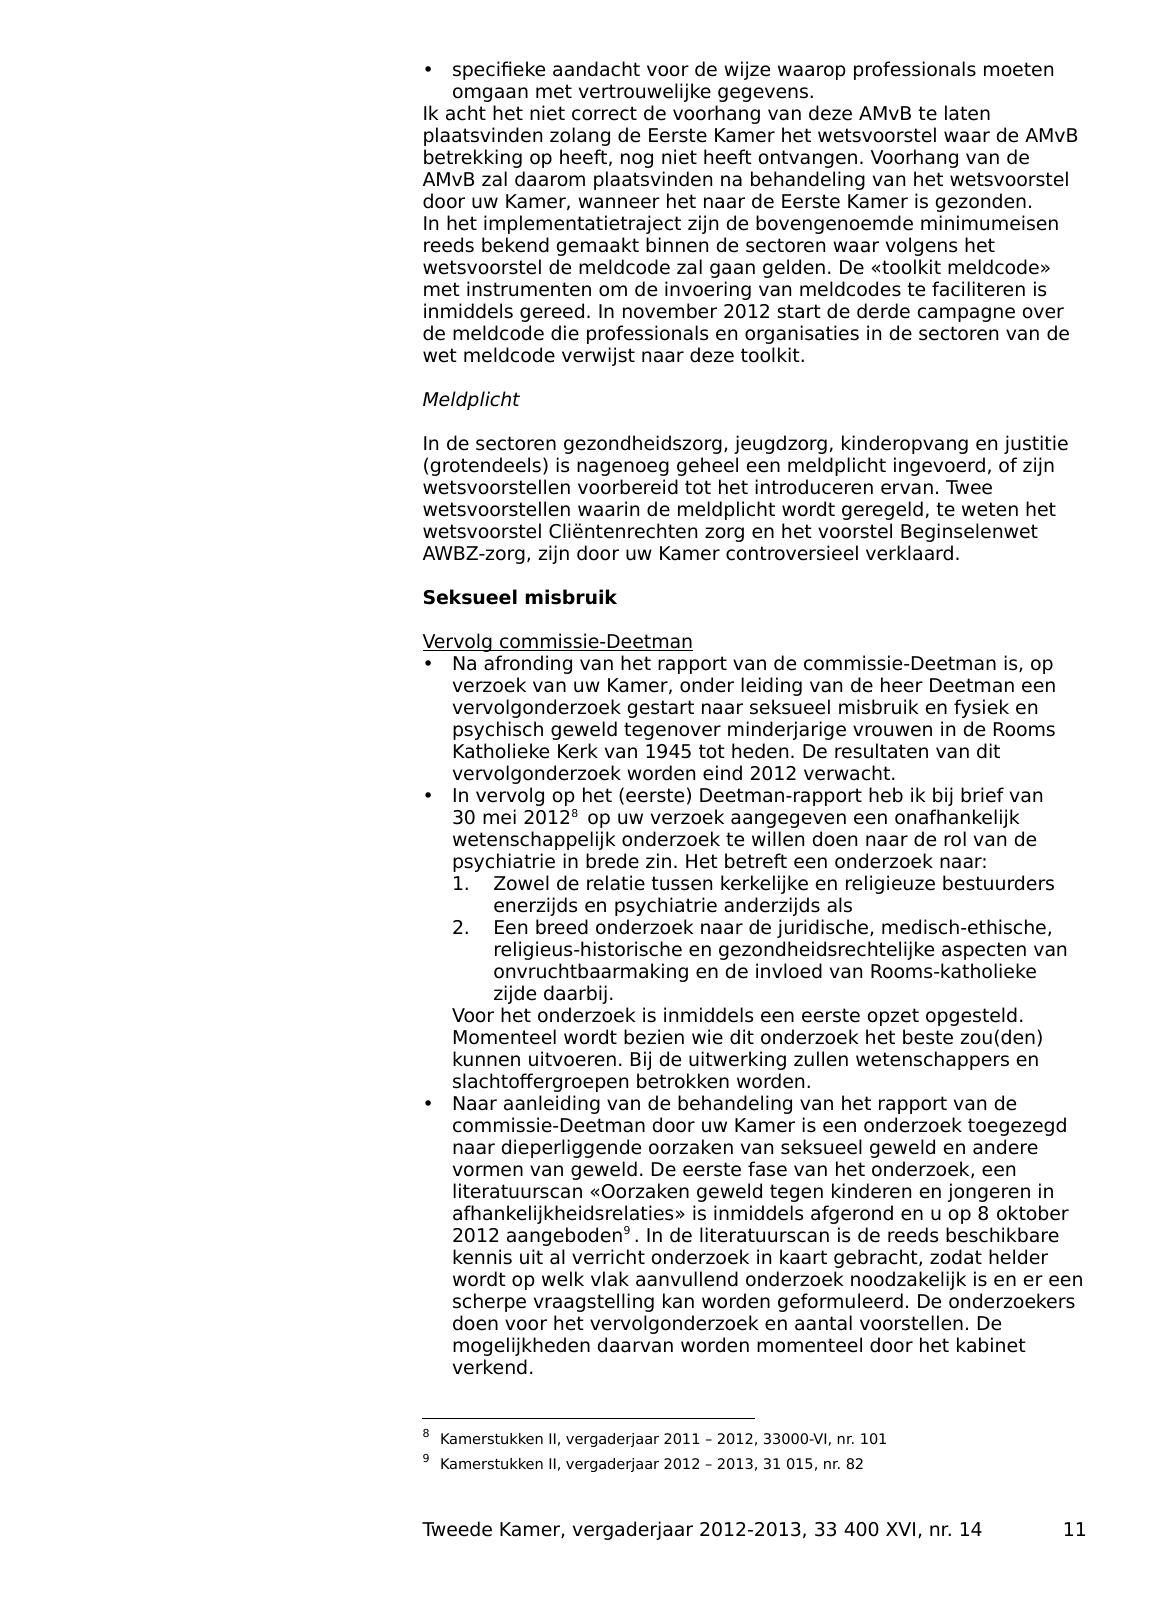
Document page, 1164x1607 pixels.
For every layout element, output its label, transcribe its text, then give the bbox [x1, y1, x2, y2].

text 2. Een breed onderzoek naar de juridische, medisch-ethische, religieus-historische en gezondheidsrechtelijke aspecten van onvruchtbaarmaking en de invloed van Rooms-katholieke zijde daarbij. [452, 917, 1087, 1005]
text In de sectoren gezondheidszorg, jeugdzorg, kinderopvang en justitie (grotendeels) is nagenoeg geheel een meldplicht ingevoerd, of zijn wetsvoorstellen voorbereid tot het introduceren ervan. Twee wetsvoorstellen waarin de meldplicht wordt geregeld, te weten het wetsvoorstel Cliëntenrechten zorg en het voorstel Beginselenwet AWBZ-zorg, zijn door uw Kamer controversieel verklaard. [422, 433, 1087, 565]
text Voor het onderzoek is inmiddels een eerste opzet opgesteld. Momenteel wordt bezien wie dit onderzoek het beste zou(den) kunnen uitvoeren. Bij de uitwerking zullen wetenschappers en slachtoffergroepen betrokken worden. [452, 1005, 1087, 1093]
text • Naar aanleiding van de behandeling van het rapport van de commissie-Deetman door uw Kamer is een onderzoek toegezegd naar dieperliggende oorzaken van seksueel geweld en andere vormen van geweld. De eerste fase van het onderzoek, een literatuurscan «Oorzaken geweld tegen kinderen en jongeren in afhankelijkheidsrelaties» is inmiddels afgerond en u op 8 oktober 2012 aangeboden. In de literatuurscan is de reeds beschikbare kennis uit al verricht onderzoek in kaart gebracht, zodat helder wordt op welk vlak aanvullend onderzoek noodzakelijk is en er een scherpe vraagstelling kan worden geformuleerd. De onderzoekers doen voor het vervolgonderzoek en aantal voorstellen. De mogelijkheden daarvan worden momenteel door het kabinet verkend. [422, 1093, 1087, 1379]
subtitle Vervolg commissie-Deetman [422, 631, 1087, 653]
text • specifieke aandacht voor de wijze waarop professionals moeten omgaan met vertrouwelijke gegevens. [422, 59, 1087, 103]
text • Na afronding van het rapport van de commissie-Deetman is, op verzoek van uw Kamer, onder leiding van de heer Deetman een vervolgonderzoek gestart naar seksueel misbruik en fysiek en psychisch geweld tegenover minderjarige vrouwen in de Rooms Katholieke Kerk van 1945 tot heden. De resultaten van dit vervolgonderzoek worden eind 2012 verwacht. [422, 653, 1087, 785]
text Kamerstukken II, vergaderjaar 2012 – 2013, 31 015, nr. 82 [422, 1452, 1087, 1474]
text 1. Zowel de relatie tussen kerkelijke en religieuze bestuurders enerzijds en psychiatrie anderzijds als [452, 873, 1087, 917]
subtitle Meldplicht [422, 389, 1087, 411]
text • In vervolg op het (eerste) Deetman-rapport heb ik bij brief van 30 mei 2012 op uw verzoek aangegeven een onafhankelijk wetenschappelijk onderzoek te willen doen naar de rol van de psychiatrie in brede zin. Het betreft een onderzoek naar: [422, 785, 1087, 873]
text Ik acht het niet correct de voorhang van deze AMvB te laten plaatsvinden zolang de Eerste Kamer het wetsvoorstel waar de AMvB betrekking op heeft, nog niet heeft ontvangen. Voorhang van de AMvB zal daarom plaatsvinden na behandeling van het wetsvoorstel door uw Kamer, wanneer het naar de Eerste Kamer is gezonden. [422, 103, 1087, 213]
text In het implementatietraject zijn de bovengenoemde minimumeisen reeds bekend gemaakt binnen de sectoren waar volgens het wetsvoorstel de meldcode zal gaan gelden. De «toolkit meldcode» met instrumenten om de invoering van meldcodes te faciliteren is inmiddels gereed. In november 2012 start de derde campagne over de meldcode die professionals en organisaties in de sectoren van de wet meldcode verwijst naar deze toolkit. [422, 213, 1087, 367]
text Kamerstukken II, vergaderjaar 2011 – 2012, 33000-VI, nr. 101 [422, 1427, 1087, 1449]
subtitle Seksueel misbruik [422, 587, 1087, 609]
